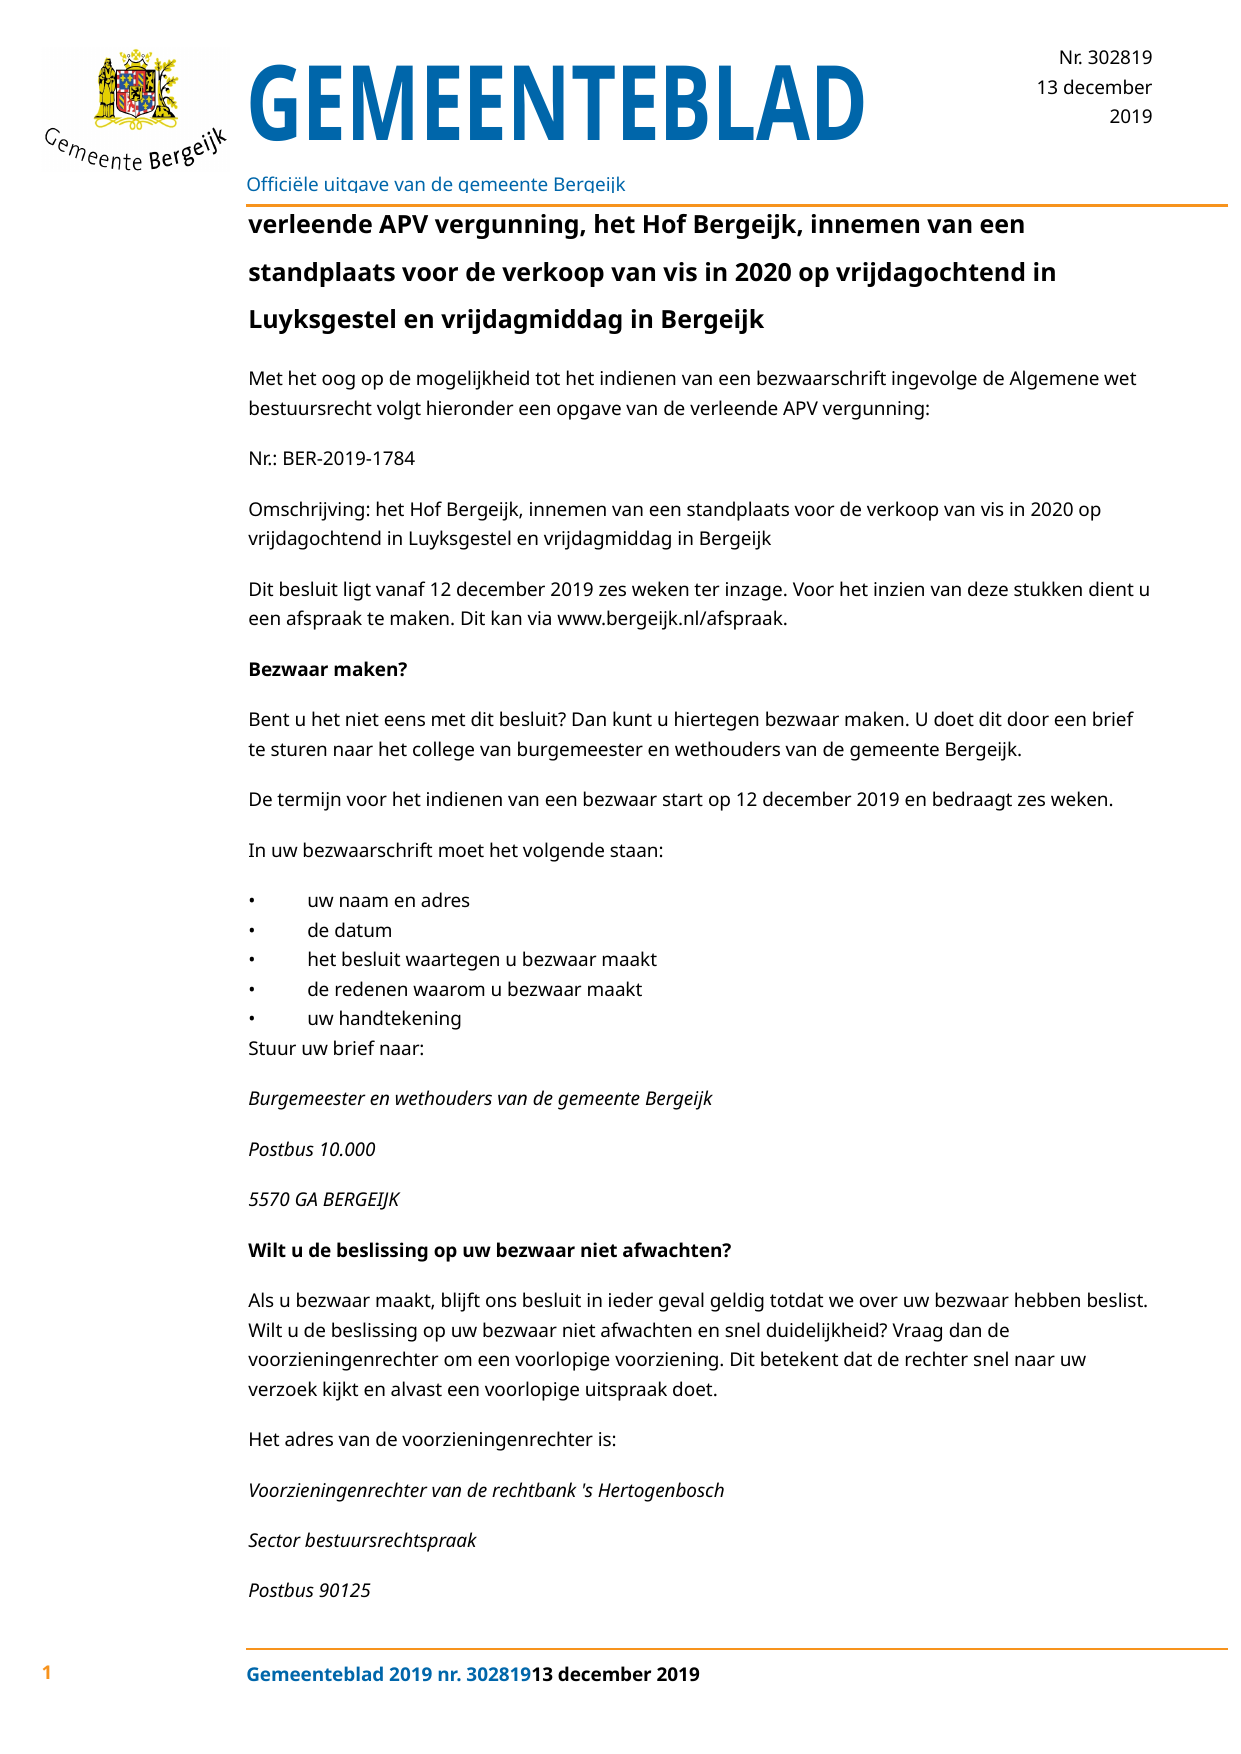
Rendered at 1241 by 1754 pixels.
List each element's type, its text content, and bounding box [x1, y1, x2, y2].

text Als u bezwaar maakt, blijft ons besluit in ieder geval geldig totdat we over uw bezwaar hebben beslist. Wilt u de beslissing op uw bezwaar niet afwachten en snel duidelijkheid? Vraag dan de voorzieningenrechter om een voorlopige voorziening. Dit betekent dat de rechter snel naar uw verzoek kijkt en alvast een voorlopige uitspraak doet. [248, 1287, 1152, 1402]
list de datum [248, 917, 1152, 942]
text De termijn voor het indienen van een bezwaar start op 12 december 2019 en bedraagt zes weken. [248, 786, 1152, 812]
text Omschrijving: het Hof Bergeijk, innemen van een standplaats voor de verkoop van vis in 2020 op vrijdagochtend in Luyksgestel en vrijdagmiddag in Bergeijk [248, 496, 1152, 551]
text Burgemeester en wethouders van de gemeente Bergeijk [248, 1086, 1152, 1111]
text Bent u het niet eens met dit besluit? Dan kunt u hiertegen bezwaar maken. U doet dit door een brief te sturen naar het college van burgemeester en wethouders van de gemeente Bergeijk. [248, 706, 1152, 762]
text 5570 GA BERGEIJK [248, 1186, 1152, 1212]
text Postbus 10.000 [248, 1136, 1152, 1162]
text Stuur uw brief naar: [248, 1035, 1152, 1061]
text Wilt u de beslissing op uw bezwaar niet afwachten? [248, 1237, 1152, 1262]
list uw naam en adres [248, 887, 1152, 913]
list uw handtekening [248, 1006, 1152, 1031]
text Sector bestuursrechtspraak [248, 1527, 1152, 1553]
text Dit besluit ligt vanaf 12 december 2019 zes weken ter inzage. Voor het inzien van deze stukken dient u een afspraak te maken. Dit kan via www.bergeijk.nl/afspraak. [248, 576, 1152, 631]
text In uw bezwaarschrift moet het volgende staan: [248, 837, 1152, 862]
text Voorzieningenrechter van de rechtbank 's Hertogenbosch [248, 1477, 1152, 1502]
text Postbus 90125 [248, 1578, 1152, 1603]
text Met het oog op de mogelijkheid tot het indienen van een bezwaarschrift ingevolge de Algemene wet bestuursrecht volgt hieronder een opgave van de verleende APV vergunning: [248, 366, 1152, 421]
text Nr.: BER-2019-1784 [248, 446, 1152, 471]
text verleende APV vergunning, het Hof Bergeijk, innemen van een standplaats voor de verkoop van vis in 2020 op vrijdagochtend in Luyksgestel en vrijdagmiddag in Bergeijk [248, 207, 1152, 336]
text Bezwaar maken? [248, 656, 1152, 682]
text Het adres van de voorzieningenrechter is: [248, 1426, 1152, 1452]
list het besluit waartegen u bezwaar maakt [248, 946, 1152, 972]
picture [41, 47, 231, 172]
list de redenen waarom u bezwaar maakt [248, 976, 1152, 1002]
